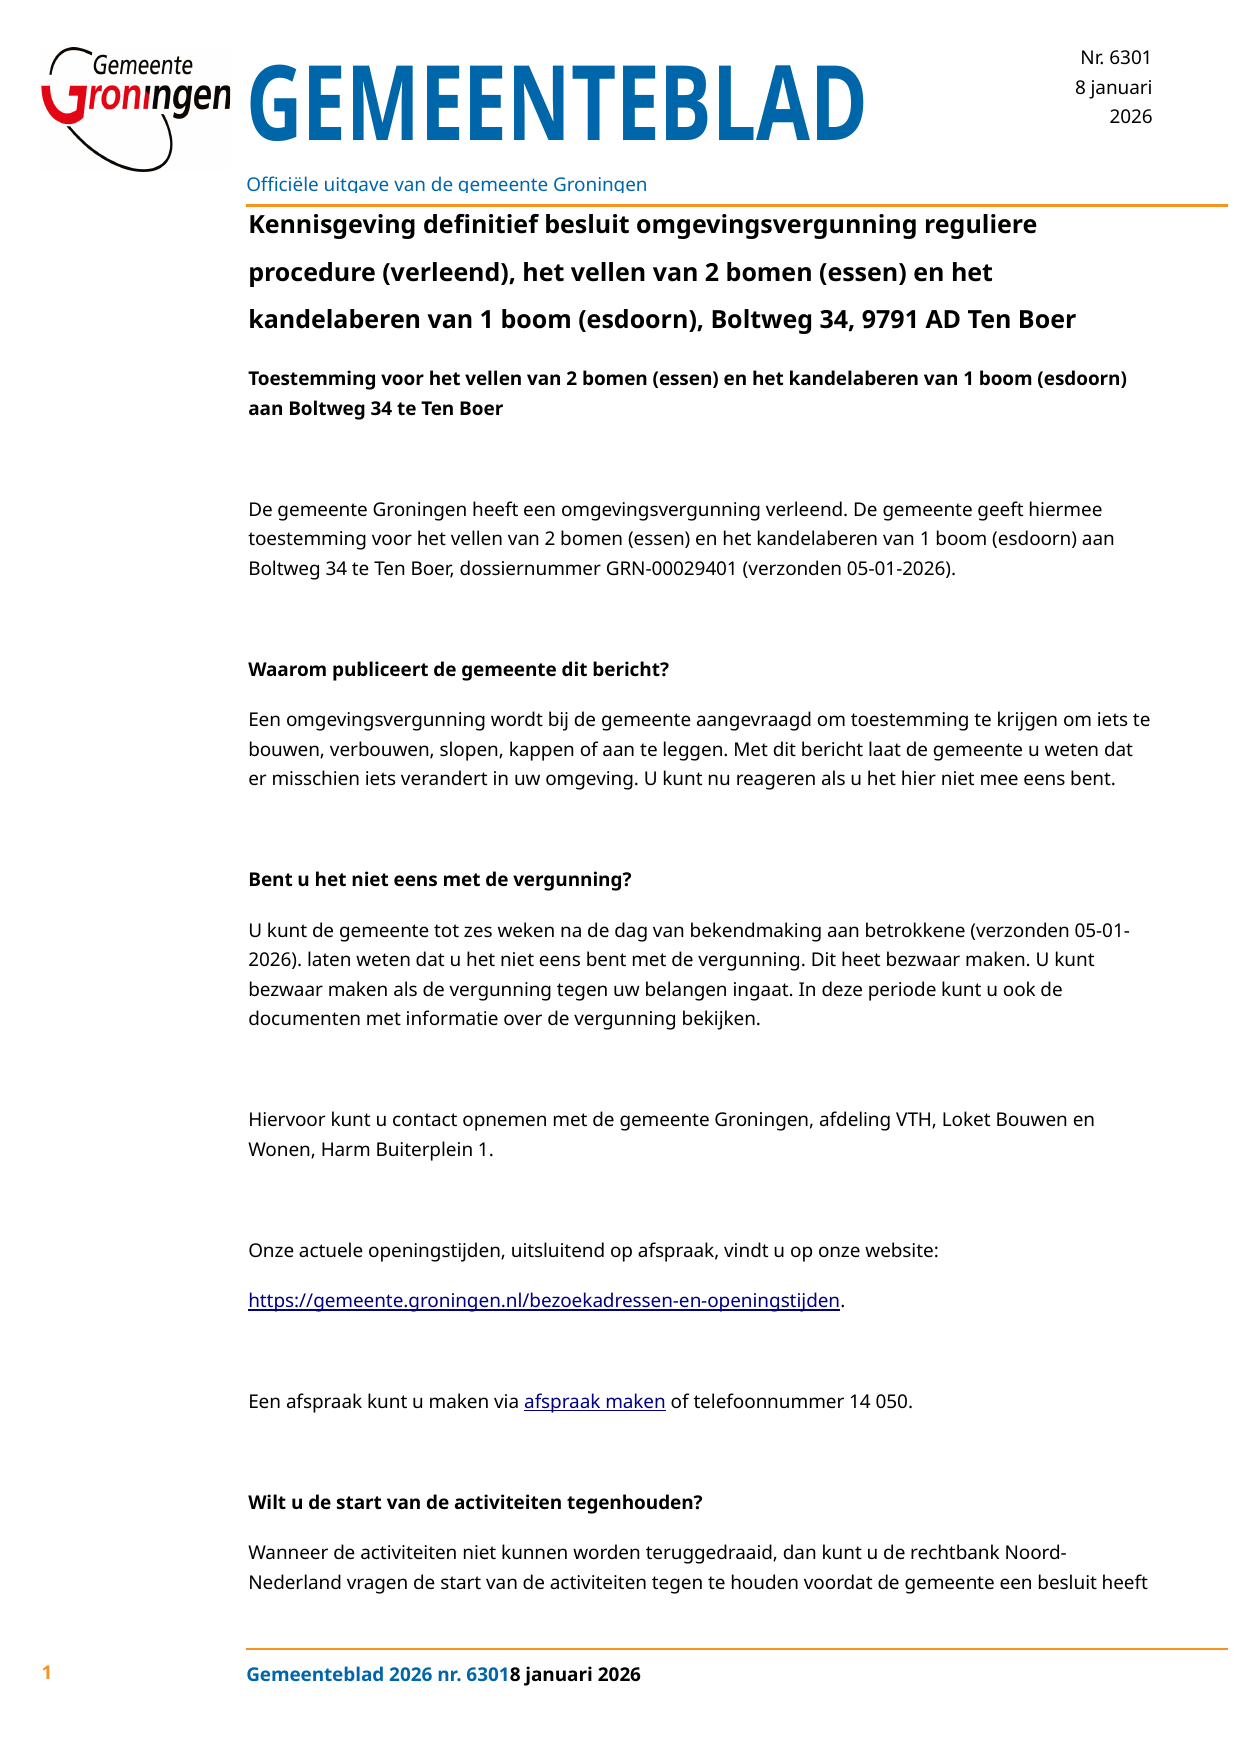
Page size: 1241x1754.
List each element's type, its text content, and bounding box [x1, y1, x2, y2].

text Waarom publiceert de gemeente dit bericht? [248, 656, 1152, 682]
text Onze actuele openingstijden, uitsluitend op afspraak, vindt u op onze website: [248, 1237, 1152, 1262]
text Een afspraak kunt u maken via afspraak maken of telefoonnummer 14 050. [248, 1388, 1152, 1414]
text De gemeente Groningen heeft een omgevingsvergunning verleend. De gemeente geeft hiermee toestemming voor het vellen van 2 bomen (essen) en het kandelaberen van 1 boom (esdoorn) aan Boltweg 34 te Ten Boer, dossiernummer GRN-00029401 (verzonden 05-01-2026). [248, 496, 1152, 581]
text U kunt de gemeente tot zes weken na de dag van bekendmaking aan betrokkene (verzonden 05-01-2026). laten weten dat u het niet eens bent met de vergunning. Dit heet bezwaar maken. U kunt bezwaar maken als de vergunning tegen uw belangen ingaat. In deze periode kunt u ook de documenten met informatie over de vergunning bekijken. [248, 917, 1152, 1031]
text Wilt u de start van de activiteiten tegenhouden? [248, 1489, 1152, 1514]
text Een omgevingsvergunning wordt bij de gemeente aangevraagd om toestemming te krijgen om iets te bouwen, verbouwen, slopen, kappen of aan te leggen. Met dit bericht laat de gemeente u weten dat er misschien iets verandert in uw omgeving. U kunt nu reageren als u het hier niet mee eens bent. [248, 706, 1152, 791]
text Toestemming voor het vellen van 2 bomen (essen) en het kandelaberen van 1 boom (esdoorn) aan Boltweg 34 te Ten Boer [248, 366, 1152, 421]
text Kennisgeving definitief besluit omgevingsvergunning reguliere procedure (verleend), het vellen van 2 bomen (essen) en het kandelaberen van 1 boom (esdoorn), Boltweg 34, 9791 AD Ten Boer [248, 207, 1152, 336]
text Wanneer de activiteiten niet kunnen worden teruggedraaid, dan kunt u de rechtbank Noord-Nederland vragen de start van de activiteiten tegen te houden voordat de gemeente een besluit heeft [248, 1539, 1152, 1594]
text Hiervoor kunt u contact opnemen met de gemeente Groningen, afdeling VTH, Loket Bouwen en Wonen, Harm Buiterplein 1. [248, 1106, 1152, 1162]
text Bent u het niet eens met de vergunning? [248, 866, 1152, 892]
picture [41, 47, 231, 172]
text https://gemeente.groningen.nl/bezoekadressen-en-openingstijden. [248, 1287, 1152, 1313]
